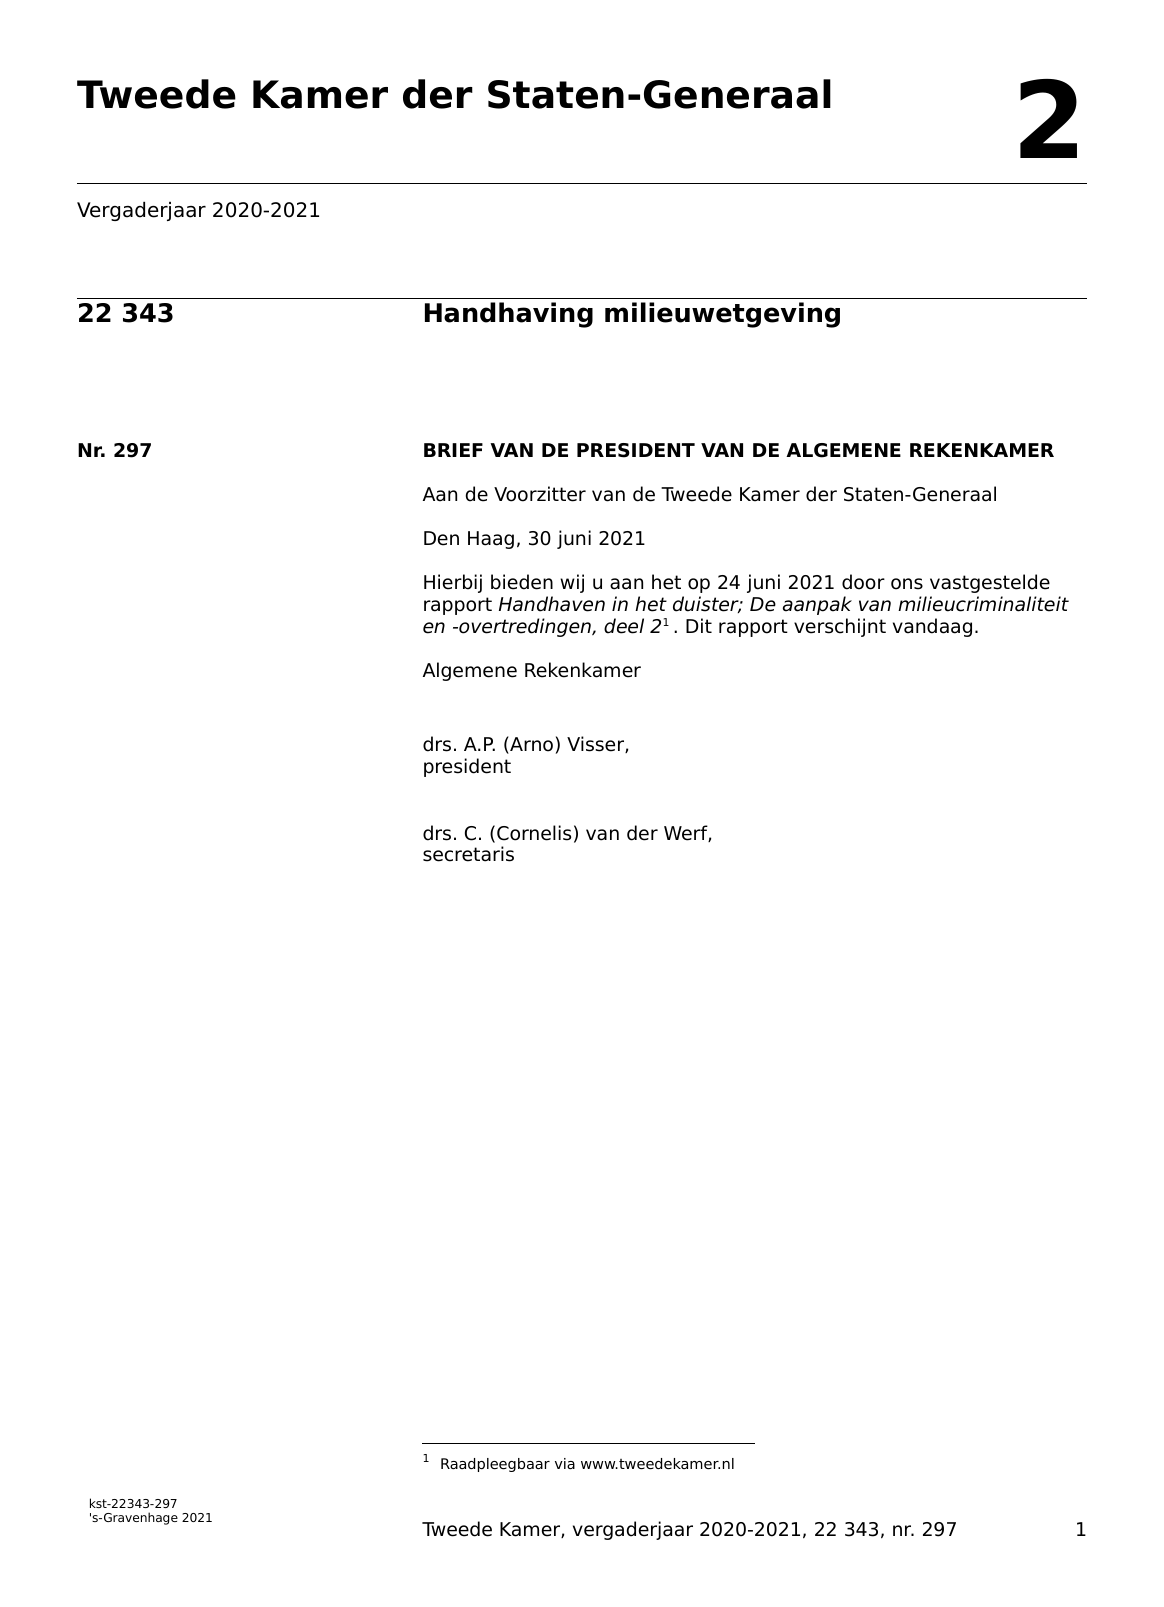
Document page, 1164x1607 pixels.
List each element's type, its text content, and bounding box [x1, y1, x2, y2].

text Algemene Rekenkamer [422, 660, 1087, 682]
text Raadpleegbaar via www.tweedekamer.nl [422, 1452, 1087, 1474]
text Den Haag, 30 juni 2021 [422, 528, 1087, 550]
text 's-Gravenhage 2021 [88, 1511, 323, 1525]
text kst-22343-297 [88, 1497, 323, 1511]
table_cell Vergaderjaar 2020-2021 [77, 184, 1087, 298]
table_header 2 [886, 59, 1087, 183]
subtitle Nr. 297 BRIEF VAN DE PRESIDENT VAN DE ALGEMENE REKENKAMER [77, 440, 1087, 462]
text drs. A.P. (Arno) Visser, president [422, 712, 1087, 778]
text drs. C. (Cornelis) van der Werf, secretaris [422, 800, 1087, 866]
subtitle 22 343 Handhaving milieuwetgeving [77, 299, 1087, 329]
table_header Tweede Kamer der Staten-Generaal [77, 59, 886, 183]
text Aan de Voorzitter van de Tweede Kamer der Staten-Generaal [422, 484, 1087, 506]
text Hierbij bieden wij u aan het op 24 juni 2021 door ons vastgestelde rapport Handhaven in het duister; De aanpak van milieucriminaliteit en -overtredingen, deel 2. Dit rapport verschijnt vandaag. [422, 572, 1087, 638]
